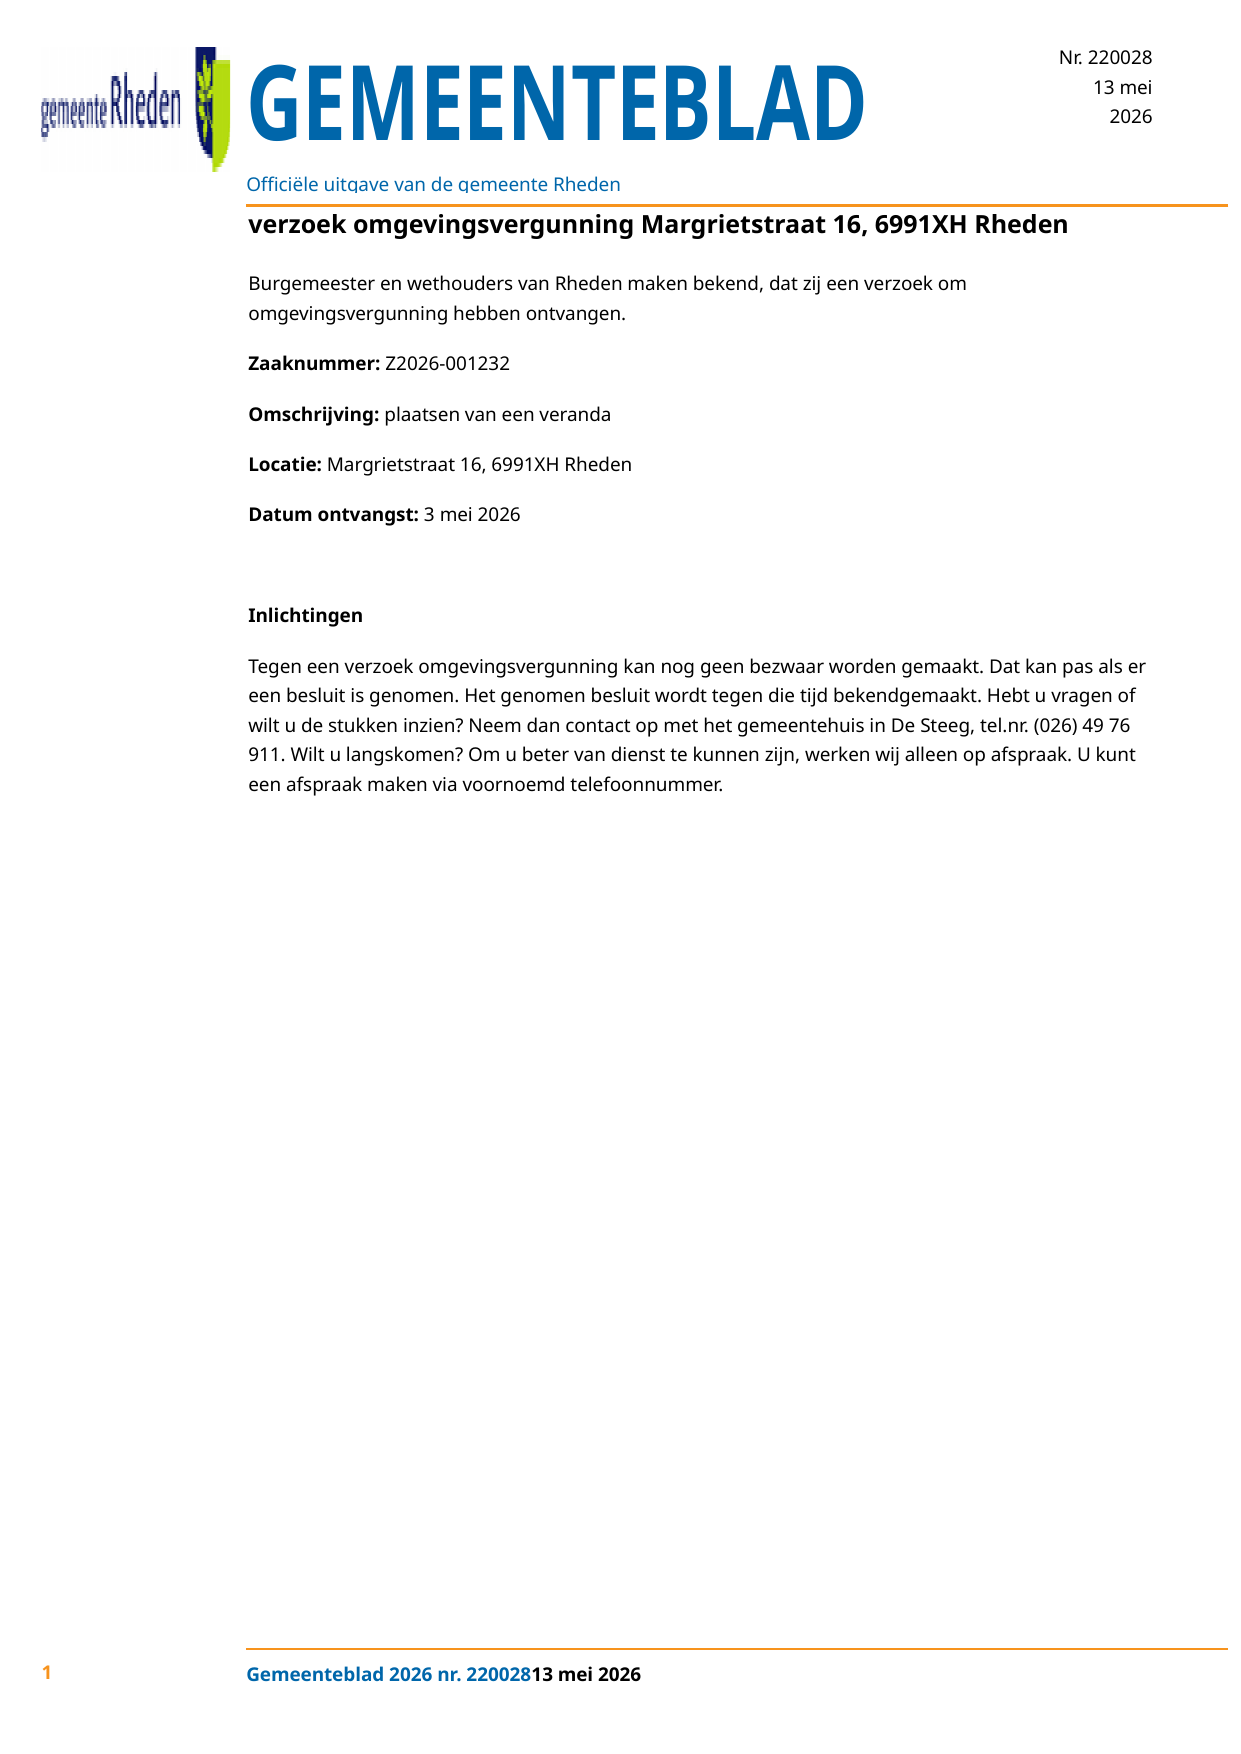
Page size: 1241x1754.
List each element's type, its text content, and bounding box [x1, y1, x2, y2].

text Tegen een verzoek omgevingsvergunning kan nog geen bezwaar worden gemaakt. Dat kan pas als er een besluit is genomen. Het genomen besluit wordt tegen die tijd bekendgemaakt. Hebt u vragen of wilt u de stukken inzien? Neem dan contact op met het gemeentehuis in De Steeg, tel.nr. (026) 49 76 911. Wilt u langskomen? Om u beter van dienst te kunnen zijn, werken wij alleen op afspraak. U kunt een afspraak maken via voornoemd telefoonnummer. [248, 653, 1152, 797]
text Locatie: Margrietstraat 16, 6991XH Rheden [248, 451, 1152, 477]
text Inlichtingen [248, 602, 1152, 628]
text verzoek omgevingsvergunning Margrietstraat 16, 6991XH Rheden [248, 207, 1152, 241]
text Omschrijving: plaatsen van een veranda [248, 401, 1152, 426]
text Zaaknummer: Z2026-001232 [248, 350, 1152, 376]
text Burgemeester en wethouders van Rheden maken bekend, dat zij een verzoek om omgevingsvergunning hebben ontvangen. [248, 270, 1152, 326]
picture [41, 47, 231, 172]
text Datum ontvangst: 3 mei 2026 [248, 502, 1152, 527]
